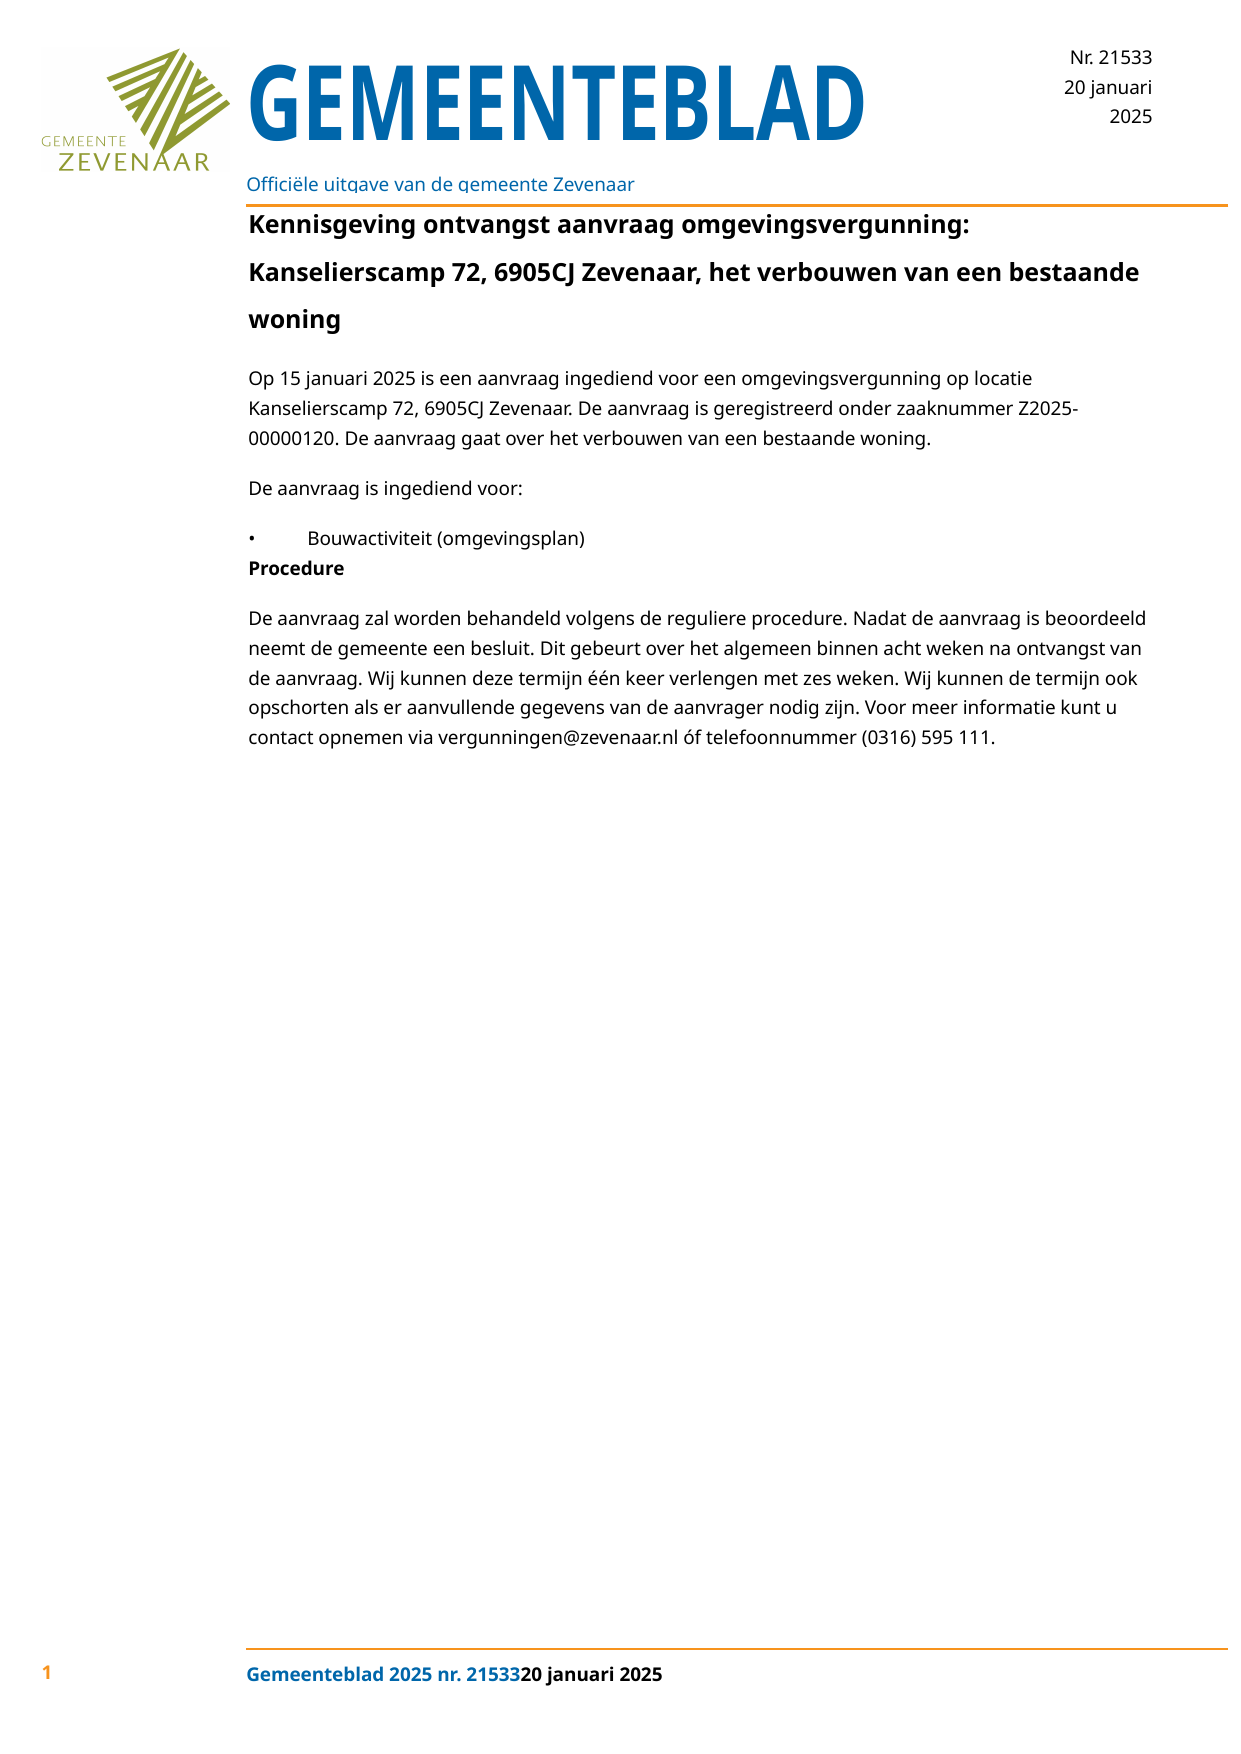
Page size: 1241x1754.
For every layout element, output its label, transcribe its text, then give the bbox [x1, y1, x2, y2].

list Bouwactiviteit (omgevingsplan) [248, 526, 1152, 551]
text De aanvraag is ingediend voor: [248, 475, 1152, 501]
text De aanvraag zal worden behandeld volgens de reguliere procedure. Nadat de aanvraag is beoordeeld neemt de gemeente een besluit. Dit gebeurt over het algemeen binnen acht weken na ontvangst van de aanvraag. Wij kunnen deze termijn één keer verlengen met zes weken. Wij kunnen de termijn ook opschorten als er aanvullende gegevens van de aanvrager nodig zijn. Voor meer informatie kunt u contact opnemen via vergunningen@zevenaar.nl óf telefoonnummer (0316) 595 111. [248, 606, 1152, 749]
picture [41, 47, 231, 172]
text Procedure [248, 555, 1152, 581]
text Kennisgeving ontvangst aanvraag omgevingsvergunning: Kanselierscamp 72, 6905CJ Zevenaar, het verbouwen van een bestaande woning [248, 207, 1152, 336]
text Op 15 januari 2025 is een aanvraag ingediend voor een omgevingsvergunning op locatie Kanselierscamp 72, 6905CJ Zevenaar. De aanvraag is geregistreerd onder zaaknummer Z2025-00000120. De aanvraag gaat over het verbouwen van een bestaande woning. [248, 366, 1152, 450]
